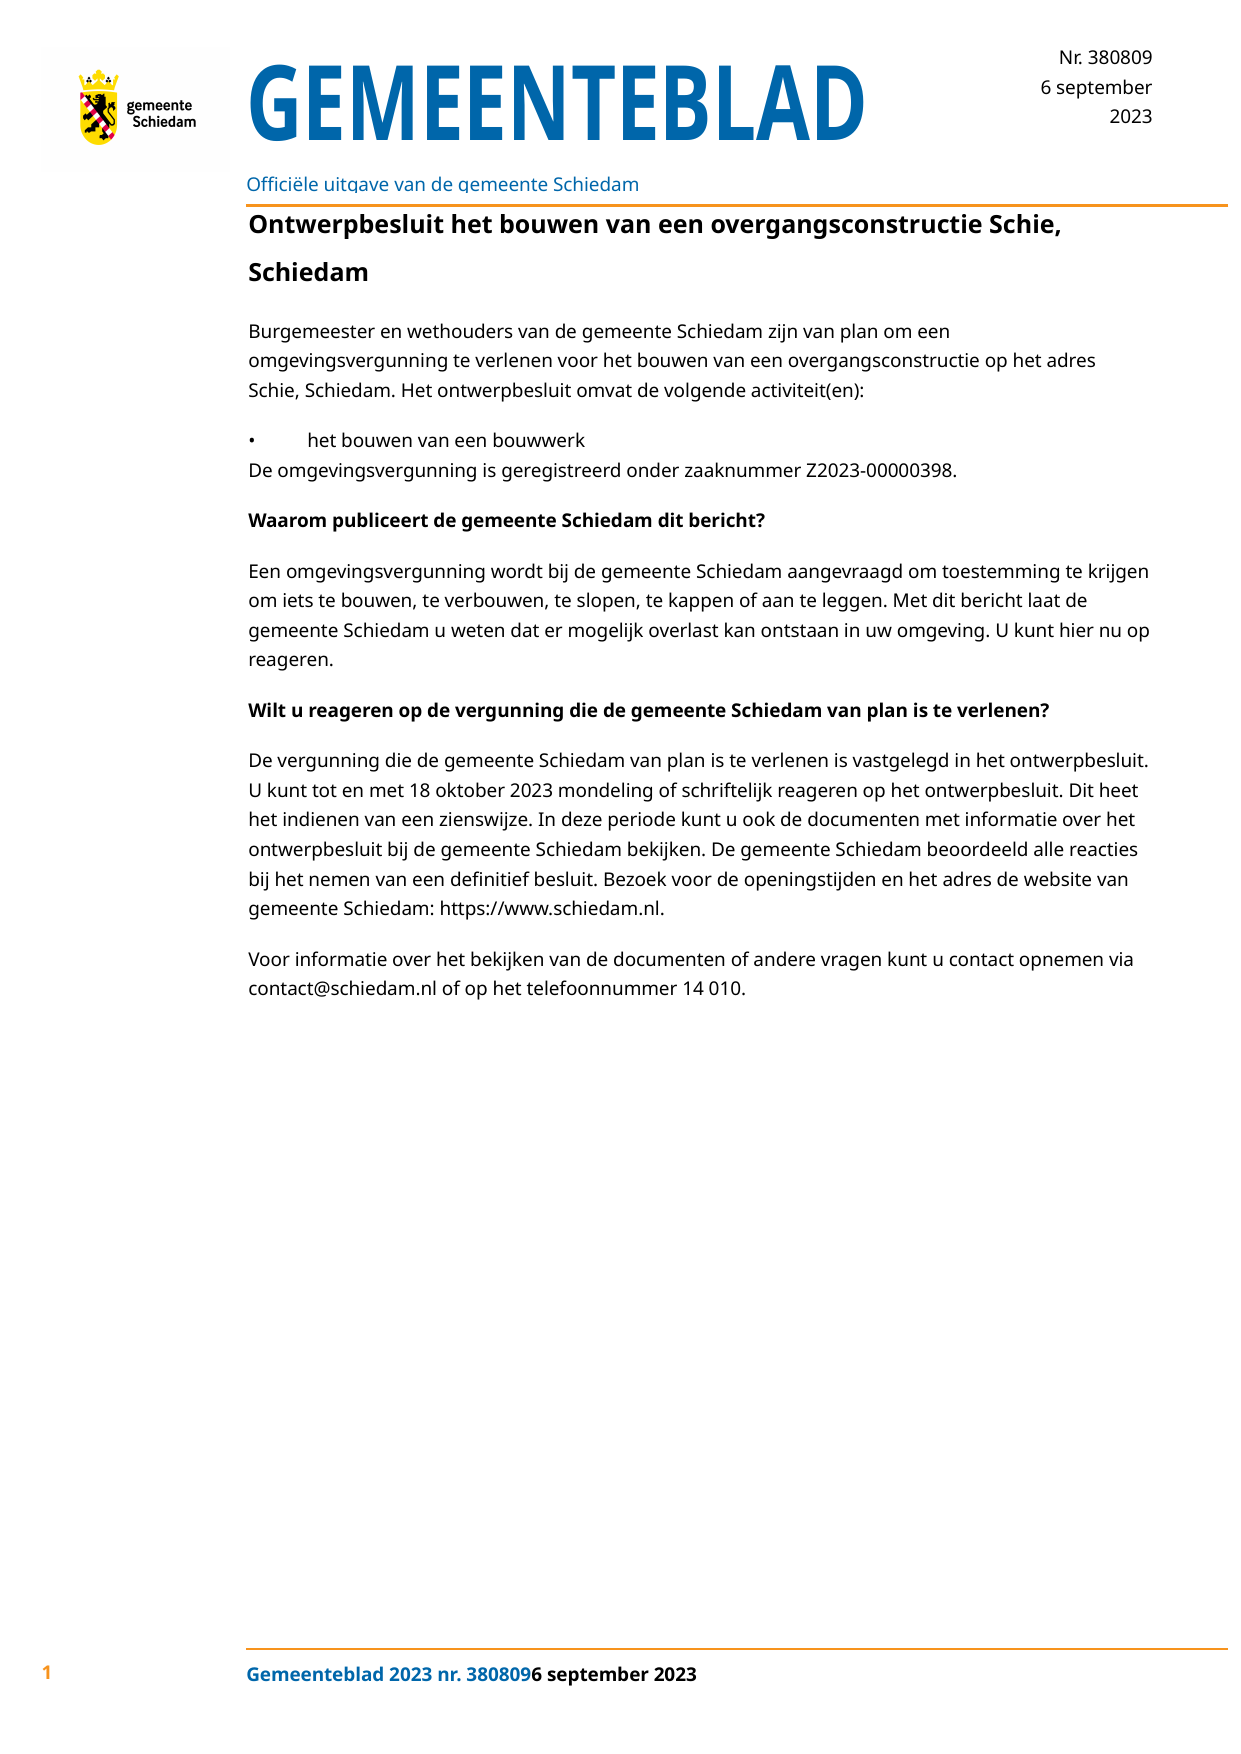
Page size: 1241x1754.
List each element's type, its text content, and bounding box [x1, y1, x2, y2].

text Wilt u reageren op de vergunning die de gemeente Schiedam van plan is te verlenen? [248, 697, 1152, 723]
text De vergunning die de gemeente Schiedam van plan is te verlenen is vastgelegd in het ontwerpbesluit. U kunt tot en met 18 oktober 2023 mondeling of schriftelijk reageren op het ontwerpbesluit. Dit heet het indienen van een zienswijze. In deze periode kunt u ook de documenten met informatie over het ontwerpbesluit bij de gemeente Schiedam bekijken. De gemeente Schiedam beoordeeld alle reacties bij het nemen van een definitief besluit. Bezoek voor de openingstijden en het adres de website van gemeente Schiedam: https://www.schiedam.nl. [248, 747, 1152, 921]
text De omgevingsvergunning is geregistreerd onder zaaknummer Z2023-00000398. [248, 457, 1152, 483]
picture [41, 47, 231, 172]
text Een omgevingsvergunning wordt bij de gemeente Schiedam aangevraagd om toestemming te krijgen om iets te bouwen, te verbouwen, te slopen, te kappen of aan te leggen. Met dit bericht laat de gemeente Schiedam u weten dat er mogelijk overlast kan ontstaan in uw omgeving. U kunt hier nu op reageren. [248, 558, 1152, 672]
text Ontwerpbesluit het bouwen van een overgangsconstructie Schie, Schiedam [248, 207, 1152, 288]
list het bouwen van een bouwwerk [248, 427, 1152, 453]
text Voor informatie over het bekijken van de documenten of andere vragen kunt u contact opnemen via contact@schiedam.nl of op het telefoonnummer 14 010. [248, 946, 1152, 1001]
text Burgemeester en wethouders van de gemeente Schiedam zijn van plan om een omgevingsvergunning te verlenen voor het bouwen van een overgangsconstructie op het adres Schie, Schiedam. Het ontwerpbesluit omvat de volgende activiteit(en): [248, 318, 1152, 403]
text Waarom publiceert de gemeente Schiedam dit bericht? [248, 507, 1152, 533]
